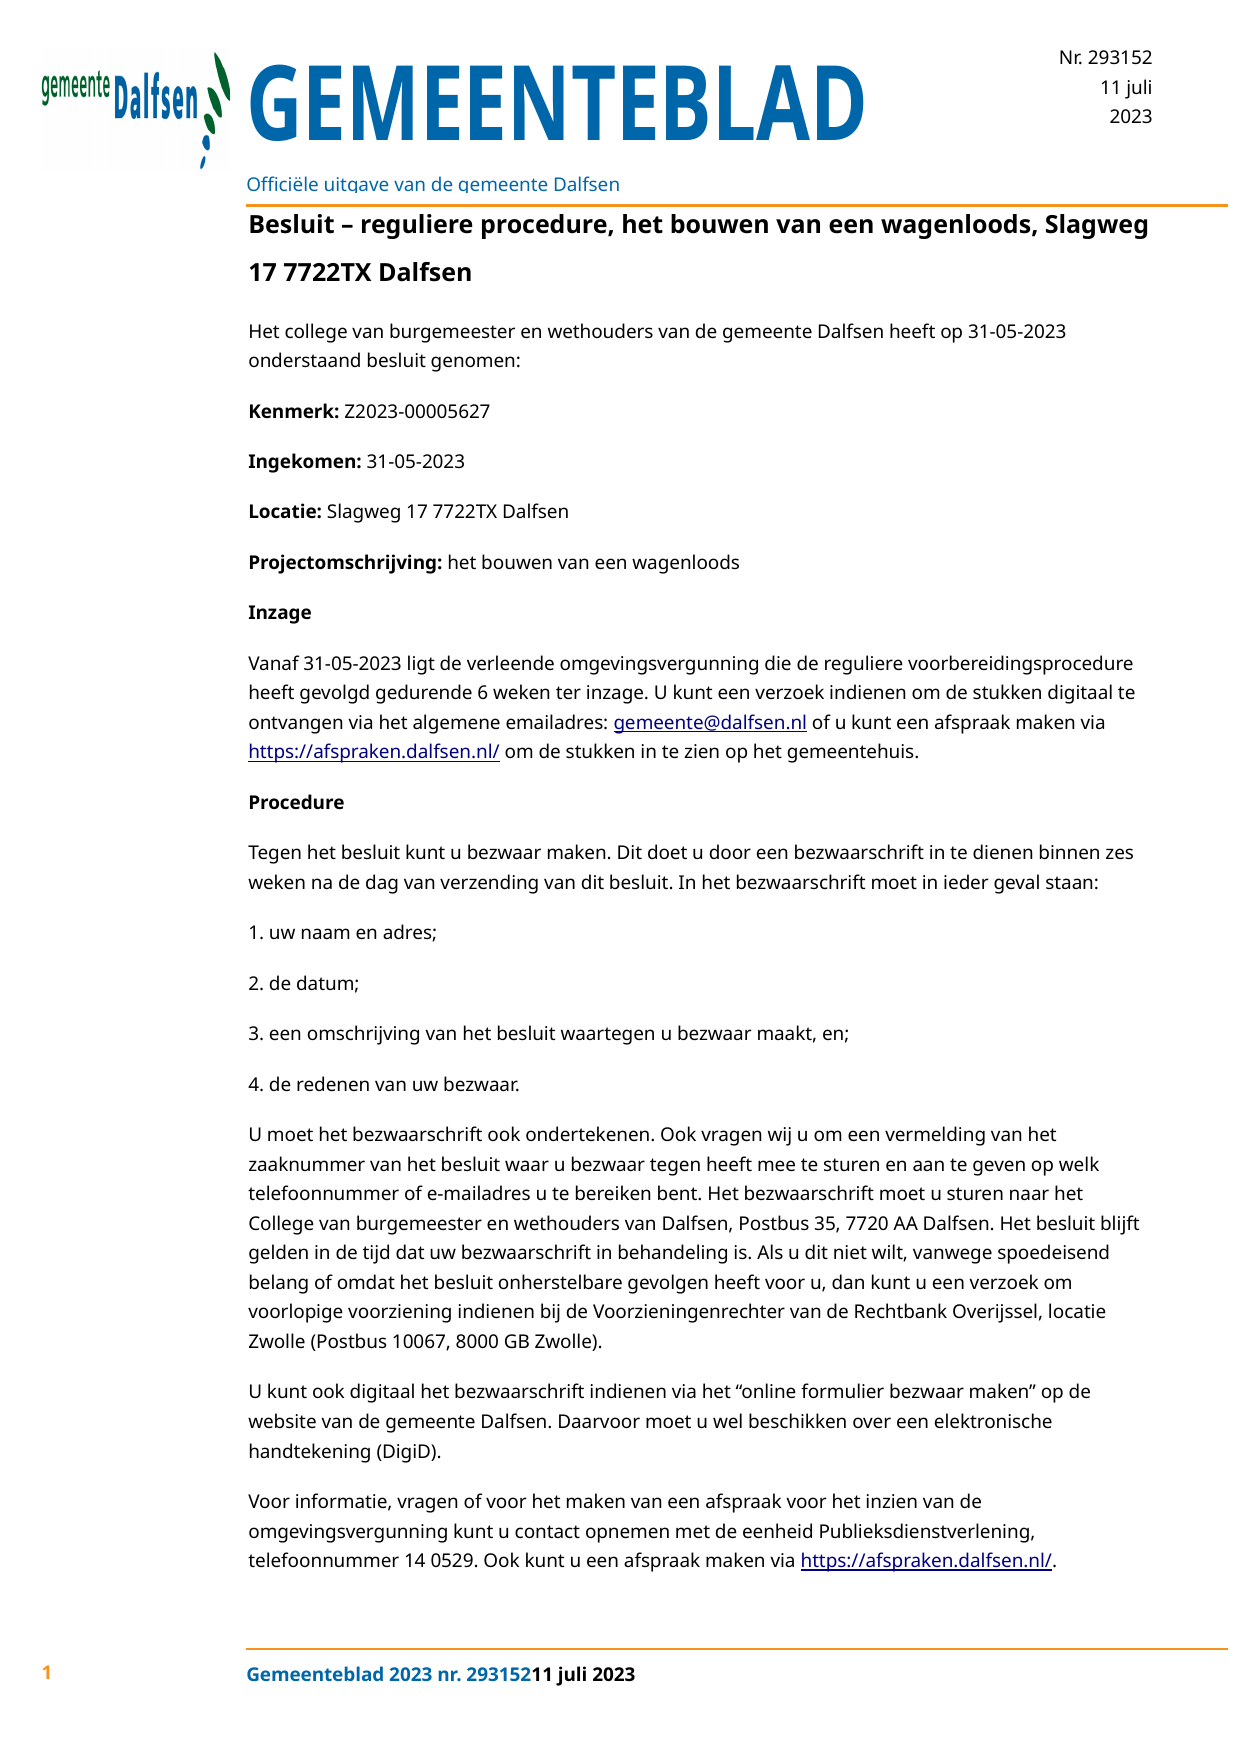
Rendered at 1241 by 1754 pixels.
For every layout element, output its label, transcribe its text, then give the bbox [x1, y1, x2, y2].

text Ingekomen: 31-05-2023 [248, 448, 1152, 474]
text 1. uw naam en adres; [248, 919, 1152, 945]
text Het college van burgemeester en wethouders van de gemeente Dalfsen heeft op 31-05-2023 onderstaand besluit genomen: [248, 318, 1152, 373]
text Tegen het besluit kunt u bezwaar maken. Dit doet u door een bezwaarschrift in te dienen binnen zes weken na de dag van verzending van dit besluit. In het bezwaarschrift moet in ieder geval staan: [248, 839, 1152, 895]
picture [41, 47, 231, 172]
text 3. een omschrijving van het besluit waartegen u bezwaar maakt, en; [248, 1020, 1152, 1046]
text Kenmerk: Z2023-00005627 [248, 398, 1152, 424]
text U moet het bezwaarschrift ook ondertekenen. Ook vragen wij u om een vermelding van het zaaknummer van het besluit waar u bezwaar tegen heeft mee te sturen en aan te geven op welk telefoonnummer of e-mailadres u te bereiken bent. Het bezwaarschrift moet u sturen naar het College van burgemeester en wethouders van Dalfsen, Postbus 35, 7720 AA Dalfsen. Het besluit blijft gelden in de tijd dat uw bezwaarschrift in behandeling is. Als u dit niet wilt, vanwege spoedeisend belang of omdat het besluit onherstelbare gevolgen heeft voor u, dan kunt u een verzoek om voorlopige voorziening indienen bij de Voorzieningenrechter van de Rechtbank Overijssel, locatie Zwolle (Postbus 10067, 8000 GB Zwolle). [248, 1121, 1152, 1354]
text 4. de redenen van uw bezwaar. [248, 1071, 1152, 1097]
text Procedure [248, 789, 1152, 815]
text 2. de datum; [248, 970, 1152, 996]
text Projectomschrijving: het bouwen van een wagenloods [248, 549, 1152, 575]
text U kunt ook digitaal het bezwaarschrift indienen via het “online formulier bezwaar maken” op de website van de gemeente Dalfsen. Daarvoor moet u wel beschikken over een elektronische handtekening (DigiD). [248, 1379, 1152, 1464]
text Voor informatie, vragen of voor het maken van een afspraak voor het inzien van de omgevingsvergunning kunt u contact opnemen met de eenheid Publieksdienstverlening, telefoonnummer 14 0529. Ook kunt u een afspraak maken via https://afspraken.dalfsen.nl/. [248, 1488, 1152, 1573]
text Besluit – reguliere procedure, het bouwen van een wagenloods, Slagweg 17 7722TX Dalfsen [248, 207, 1152, 288]
text Locatie: Slagweg 17 7722TX Dalfsen [248, 499, 1152, 524]
text Vanaf 31-05-2023 ligt de verleende omgevingsvergunning die de reguliere voorbereidingsprocedure heeft gevolgd gedurende 6 weken ter inzage. U kunt een verzoek indienen om de stukken digitaal te ontvangen via het algemene emailadres: gemeente@dalfsen.nl of u kunt een afspraak maken via https://afspraken.dalfsen.nl/ om de stukken in te zien op het gemeentehuis. [248, 650, 1152, 764]
text Inzage [248, 599, 1152, 625]
